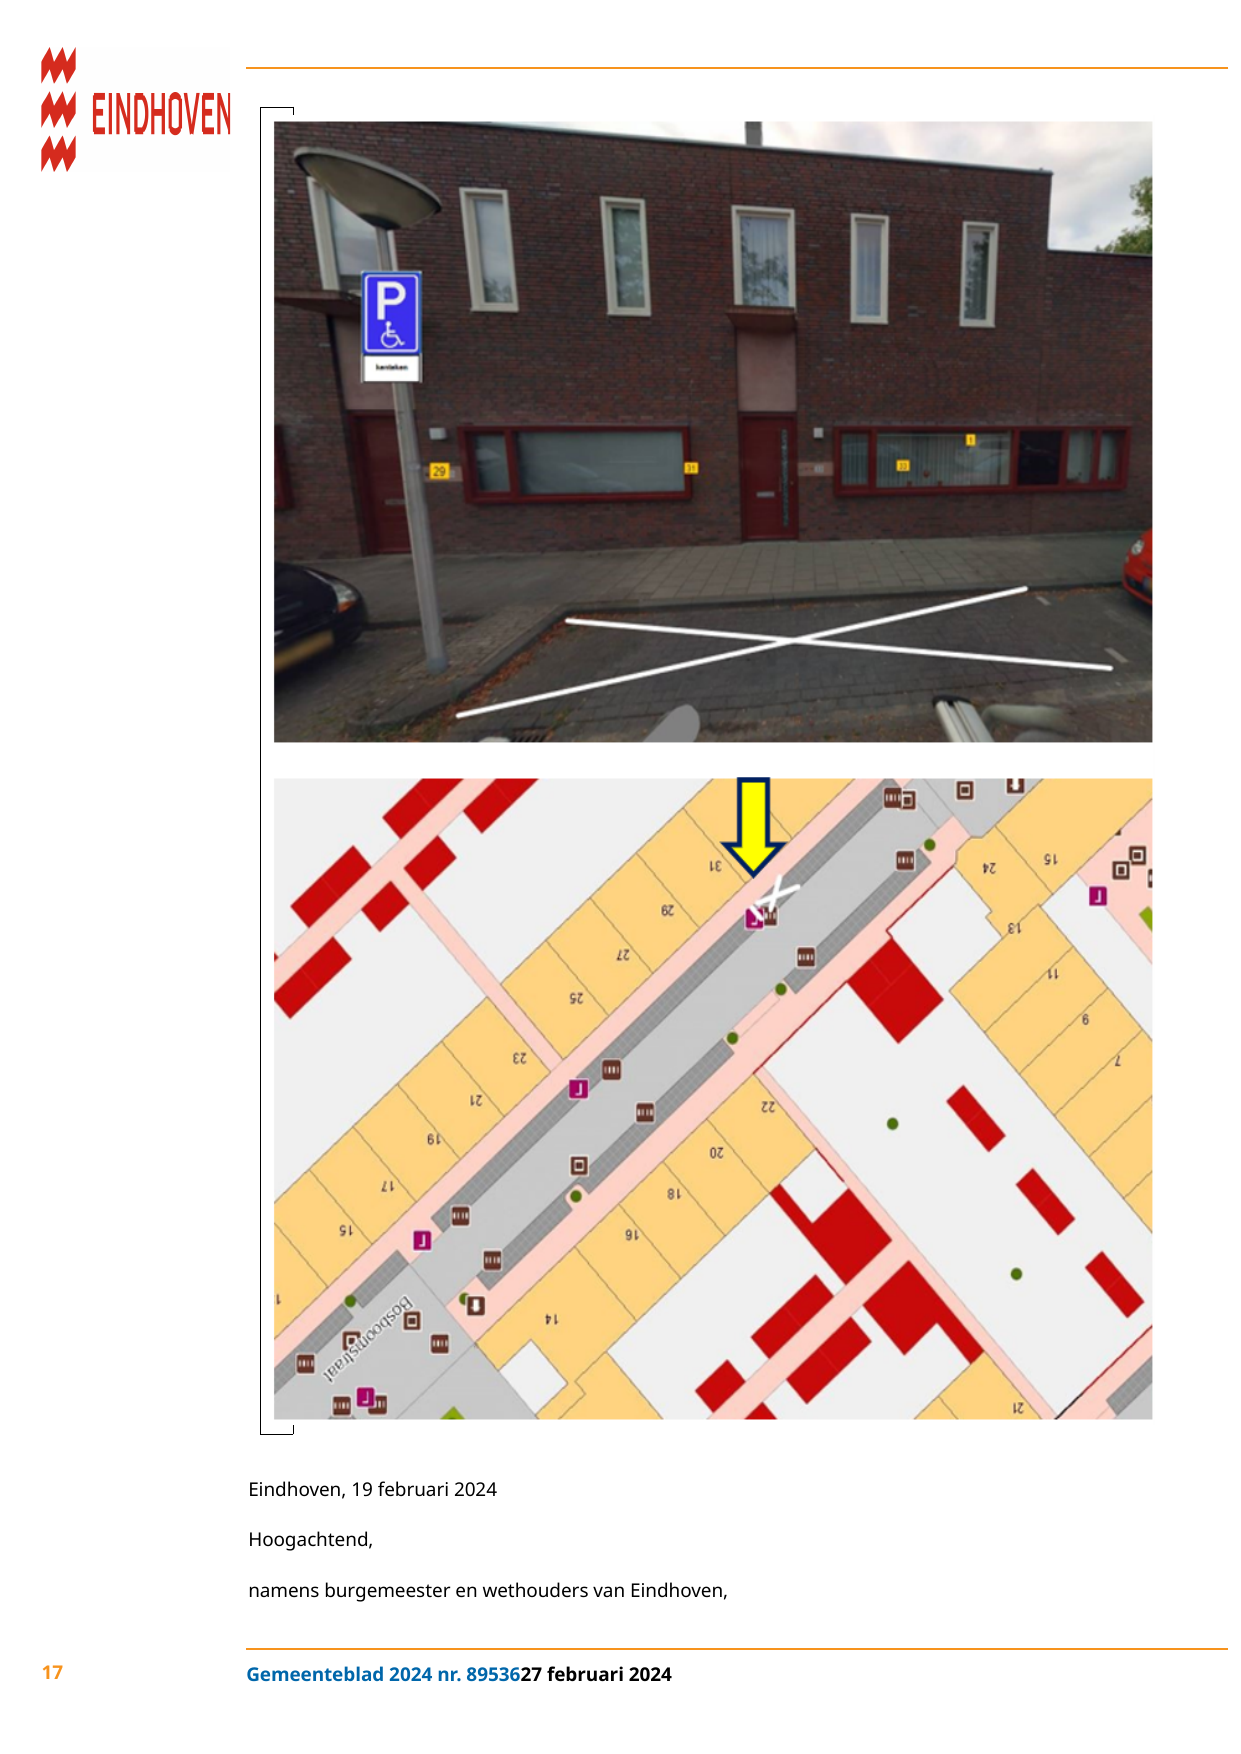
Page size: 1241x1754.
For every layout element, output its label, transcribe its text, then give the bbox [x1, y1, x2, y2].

picture [41, 47, 231, 172]
text Hoogachtend, [248, 1526, 1152, 1552]
text Eindhoven, 19 februari 2024 [248, 1476, 1152, 1502]
text namens burgemeester en wethouders van Eindhoven, [248, 1577, 1152, 1603]
picture [268, 115, 1155, 1425]
